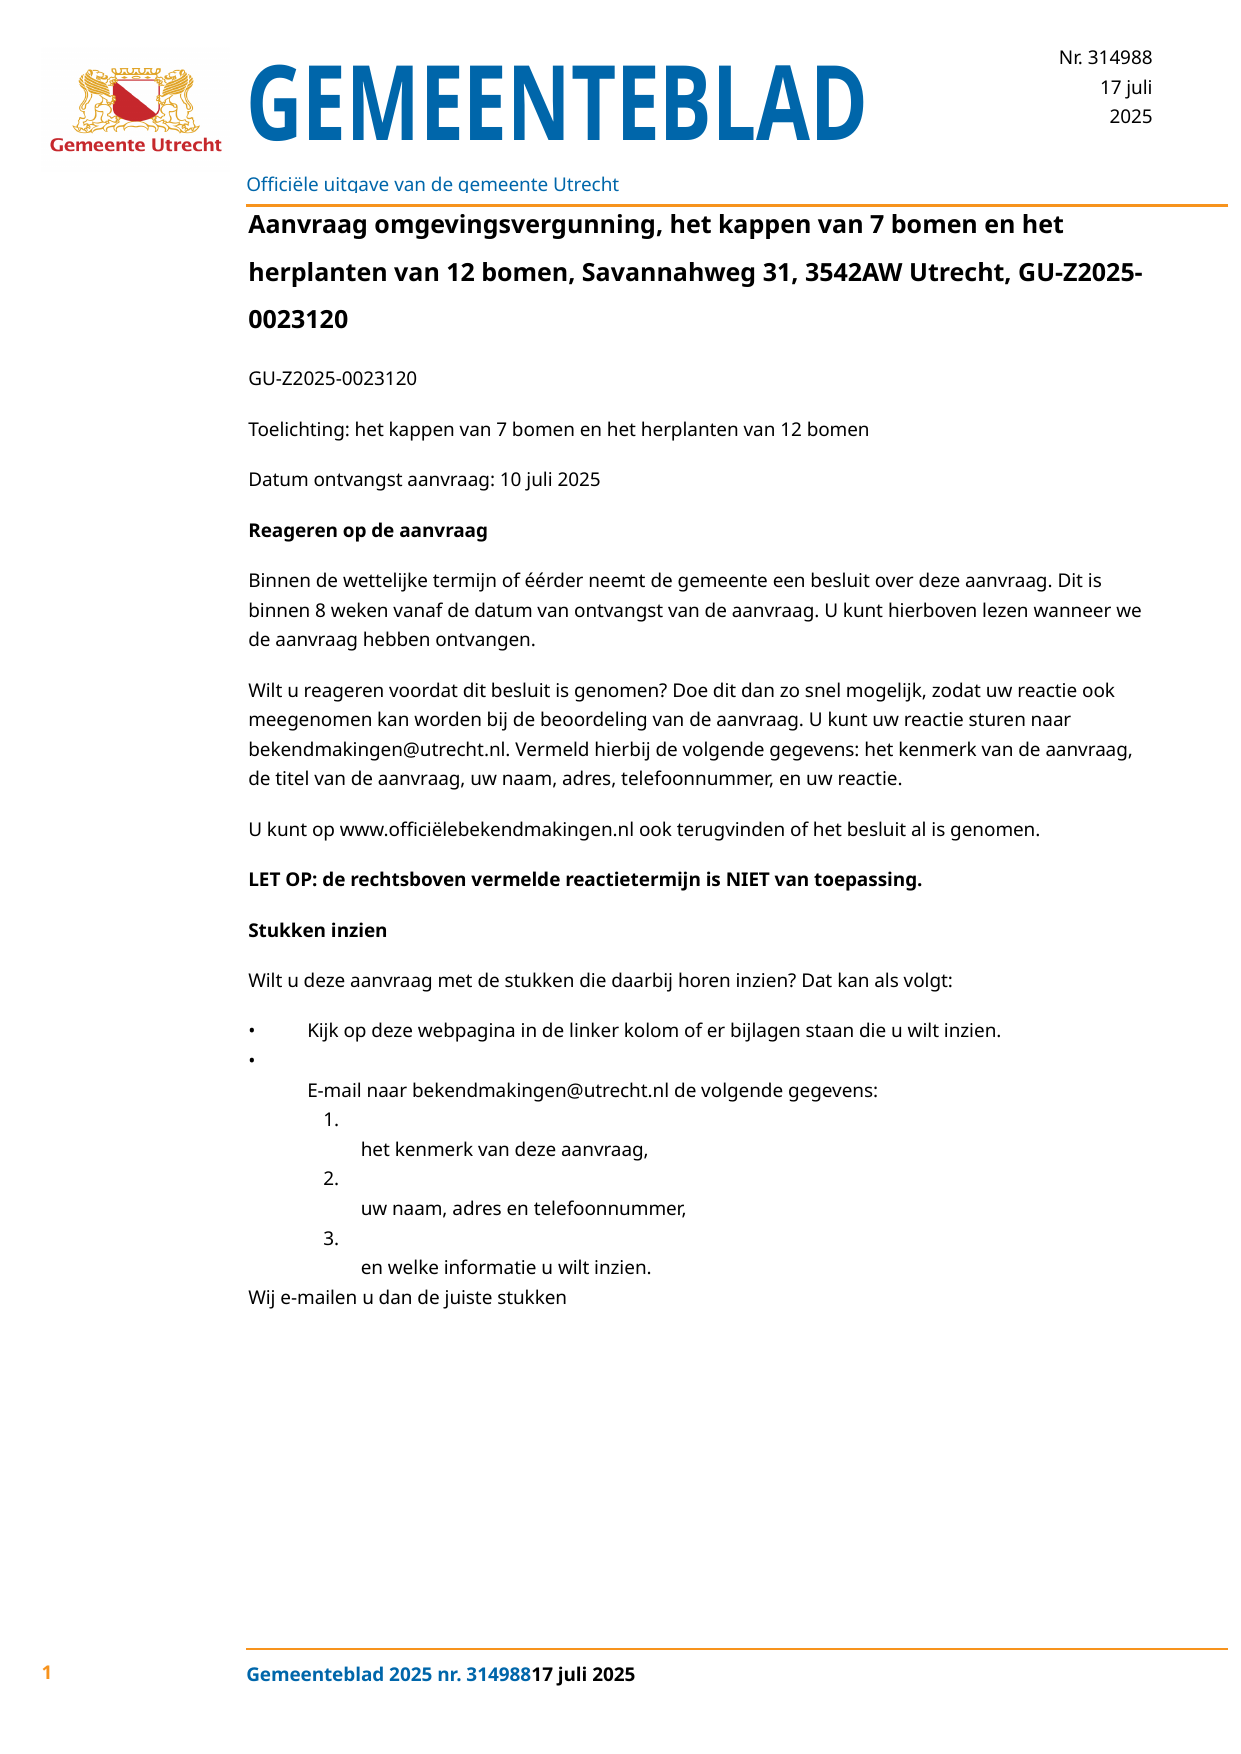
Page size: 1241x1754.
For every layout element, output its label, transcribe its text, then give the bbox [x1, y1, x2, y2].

list E-mail naar bekendmakingen@utrecht.nl de volgende gegevens: [248, 1077, 1152, 1102]
text Datum ontvangst aanvraag: 10 juli 2025 [248, 466, 1152, 492]
list Kijk op deze webpagina in de linker kolom of er bijlagen staan die u wilt inzien. [248, 1018, 1152, 1043]
text Toelichting: het kappen van 7 bomen en het herplanten van 12 bomen [248, 416, 1152, 442]
text Aanvraag omgevingsvergunning, het kappen van 7 bomen en het herplanten van 12 bomen, Savannahweg 31, 3542AW Utrecht, GU-Z2025-0023120 [248, 207, 1152, 336]
text LET OP: de rechtsboven vermelde reactietermijn is NIET van toepassing. [248, 866, 1152, 892]
text Stukken inzien [248, 917, 1152, 942]
text U kunt op www.officiëlebekendmakingen.nl ook terugvinden of het besluit al is genomen. [248, 816, 1152, 842]
text Wilt u deze aanvraag met de stukken die daarbij horen inzien? Dat kan als volgt: [248, 967, 1152, 993]
list uw naam, adres en telefoonnummer, [323, 1195, 1152, 1221]
picture [41, 47, 231, 172]
text Reageren op de aanvraag [248, 517, 1152, 542]
text GU-Z2025-0023120 [248, 366, 1152, 391]
text Wij e-mailen u dan de juiste stukken [248, 1284, 1152, 1309]
text Wilt u reageren voordat dit besluit is genomen? Doe dit dan zo snel mogelijk, zodat uw reactie ook meegenomen kan worden bij de beoordeling van de aanvraag. U kunt uw reactie sturen naar bekendmakingen@utrecht.nl. Vermeld hierbij de volgende gegevens: het kenmerk van de aanvraag, de titel van de aanvraag, uw naam, adres, telefoonnummer, en uw reactie. [248, 677, 1152, 791]
text Binnen de wettelijke termijn of éérder neemt de gemeente een besluit over deze aanvraag. Dit is binnen 8 weken vanaf de datum van ontvangst van de aanvraag. U kunt hierboven lezen wanneer we de aanvraag hebben ontvangen. [248, 567, 1152, 652]
list en welke informatie u wilt inzien. [323, 1254, 1152, 1280]
list het kenmerk van deze aanvraag, [323, 1136, 1152, 1162]
